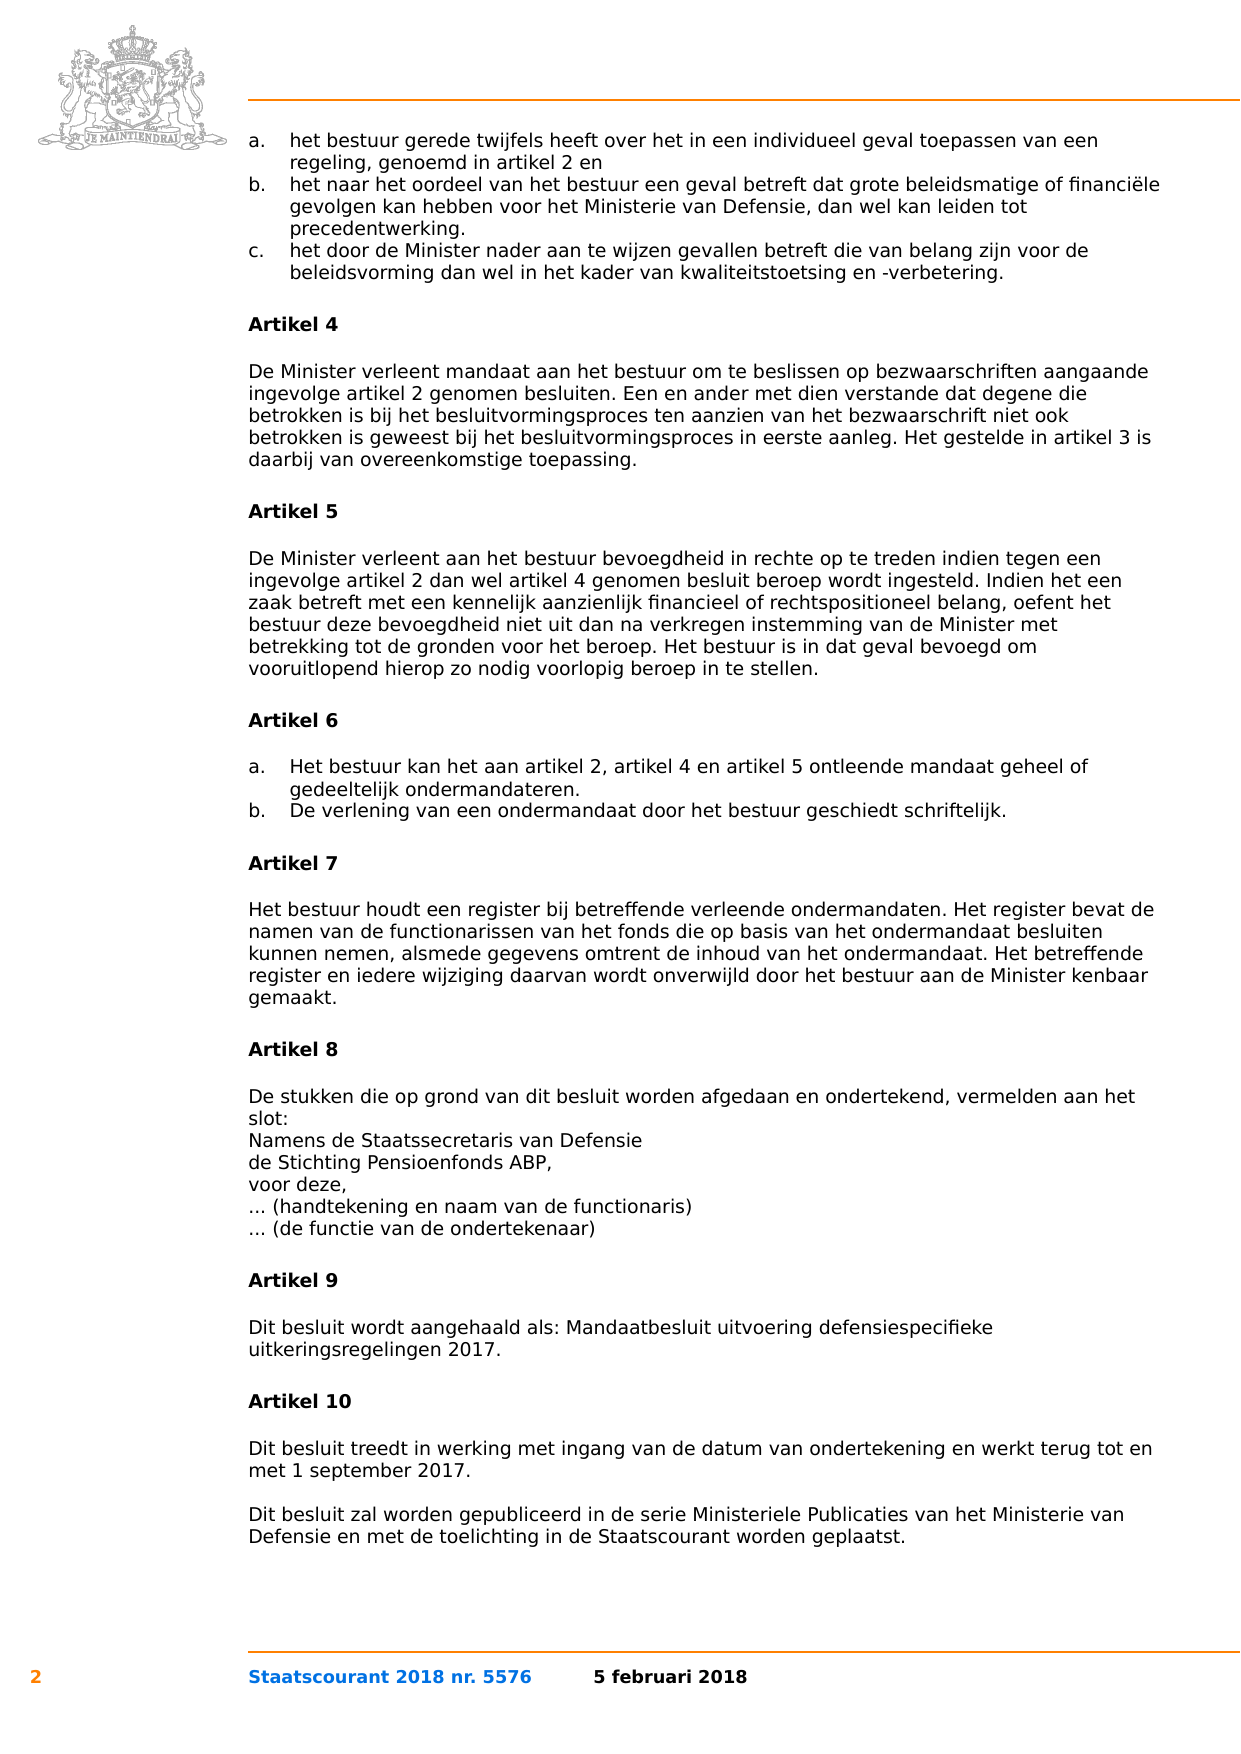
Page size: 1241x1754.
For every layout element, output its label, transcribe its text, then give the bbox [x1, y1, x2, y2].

text Namens de Staatssecretaris van Defensie [248, 1130, 1163, 1152]
text De stukken die op grond van dit besluit worden afgedaan en ondertekend, vermelden aan het slot: [248, 1086, 1163, 1130]
text Dit besluit wordt aangehaald als: Mandaatbesluit uitvoering defensiespecifieke uitkeringsregelingen 2017. [248, 1317, 1163, 1361]
text Het bestuur houdt een register bij betreffende verleende ondermandaten. Het register bevat de namen van de functionarissen van het fonds die op basis van het ondermandaat besluiten kunnen nemen, alsmede gegevens omtrent de inhoud van het ondermandaat. Het betreffende register en iedere wijziging daarvan wordt onverwijld door het bestuur aan de Minister kenbaar gemaakt. [248, 899, 1163, 1009]
subtitle Artikel 4 [248, 314, 1163, 336]
text De Minister verleent aan het bestuur bevoegdheid in rechte op te treden indien tegen een ingevolge artikel 2 dan wel artikel 4 genomen besluit beroep wordt ingesteld. Indien het een zaak betreft met een kennelijk aanzienlijk financieel of rechtspositioneel belang, oefent het bestuur deze bevoegdheid niet uit dan na verkregen instemming van de Minister met betrekking tot de gronden voor het beroep. Het bestuur is in dat geval bevoegd om vooruitlopend hierop zo nodig voorlopig beroep in te stellen. [248, 548, 1163, 679]
text De Minister verleent mandaat aan het bestuur om te beslissen op bezwaarschriften aangaande ingevolge artikel 2 genomen besluiten. Een en ander met dien verstande dat degene die betrokken is bij het besluitvormingsproces ten aanzien van het bezwaarschrift niet ook betrokken is geweest bij het besluitvormingsproces in eerste aanleg. Het gestelde in artikel 3 is daarbij van overeenkomstige toepassing. [248, 361, 1163, 471]
text a. Het bestuur kan het aan artikel 2, artikel 4 en artikel 5 ontleende mandaat geheel of gedeeltelijk ondermandateren. [248, 756, 1163, 800]
text b. het naar het oordeel van het bestuur een geval betreft dat grote beleidsmatige of financiële gevolgen kan hebben voor het Ministerie van Defensie, dan wel kan leiden tot precedentwerking. [248, 174, 1163, 240]
picture [38, 25, 227, 150]
subtitle Artikel 5 [248, 501, 1163, 523]
subtitle Artikel 7 [248, 852, 1163, 874]
text c. het door de Minister nader aan te wijzen gevallen betreft die van belang zijn voor de beleidsvorming dan wel in het kader van kwaliteitstoetsing en -verbetering. [248, 240, 1163, 284]
text b. De verlening van een ondermandaat door het bestuur geschiedt schriftelijk. [248, 800, 1163, 822]
subtitle Artikel 10 [248, 1391, 1163, 1413]
subtitle Artikel 8 [248, 1039, 1163, 1061]
text ... (de functie van de ondertekenaar) [248, 1218, 1163, 1240]
text de Stichting Pensioenfonds ABP, [248, 1152, 1163, 1174]
subtitle Artikel 9 [248, 1270, 1163, 1292]
text Dit besluit treedt in werking met ingang van de datum van ondertekening en werkt terug tot en met 1 september 2017. [248, 1438, 1163, 1482]
text voor deze, [248, 1174, 1163, 1196]
subtitle Artikel 6 [248, 709, 1163, 731]
text ... (handtekening en naam van de functionaris) [248, 1196, 1163, 1218]
text Dit besluit zal worden gepubliceerd in de serie Ministeriele Publicaties van het Ministerie van Defensie en met de toelichting in de Staatscourant worden geplaatst. [248, 1504, 1163, 1548]
text a. het bestuur gerede twijfels heeft over het in een individueel geval toepassen van een regeling, genoemd in artikel 2 en [248, 130, 1163, 174]
